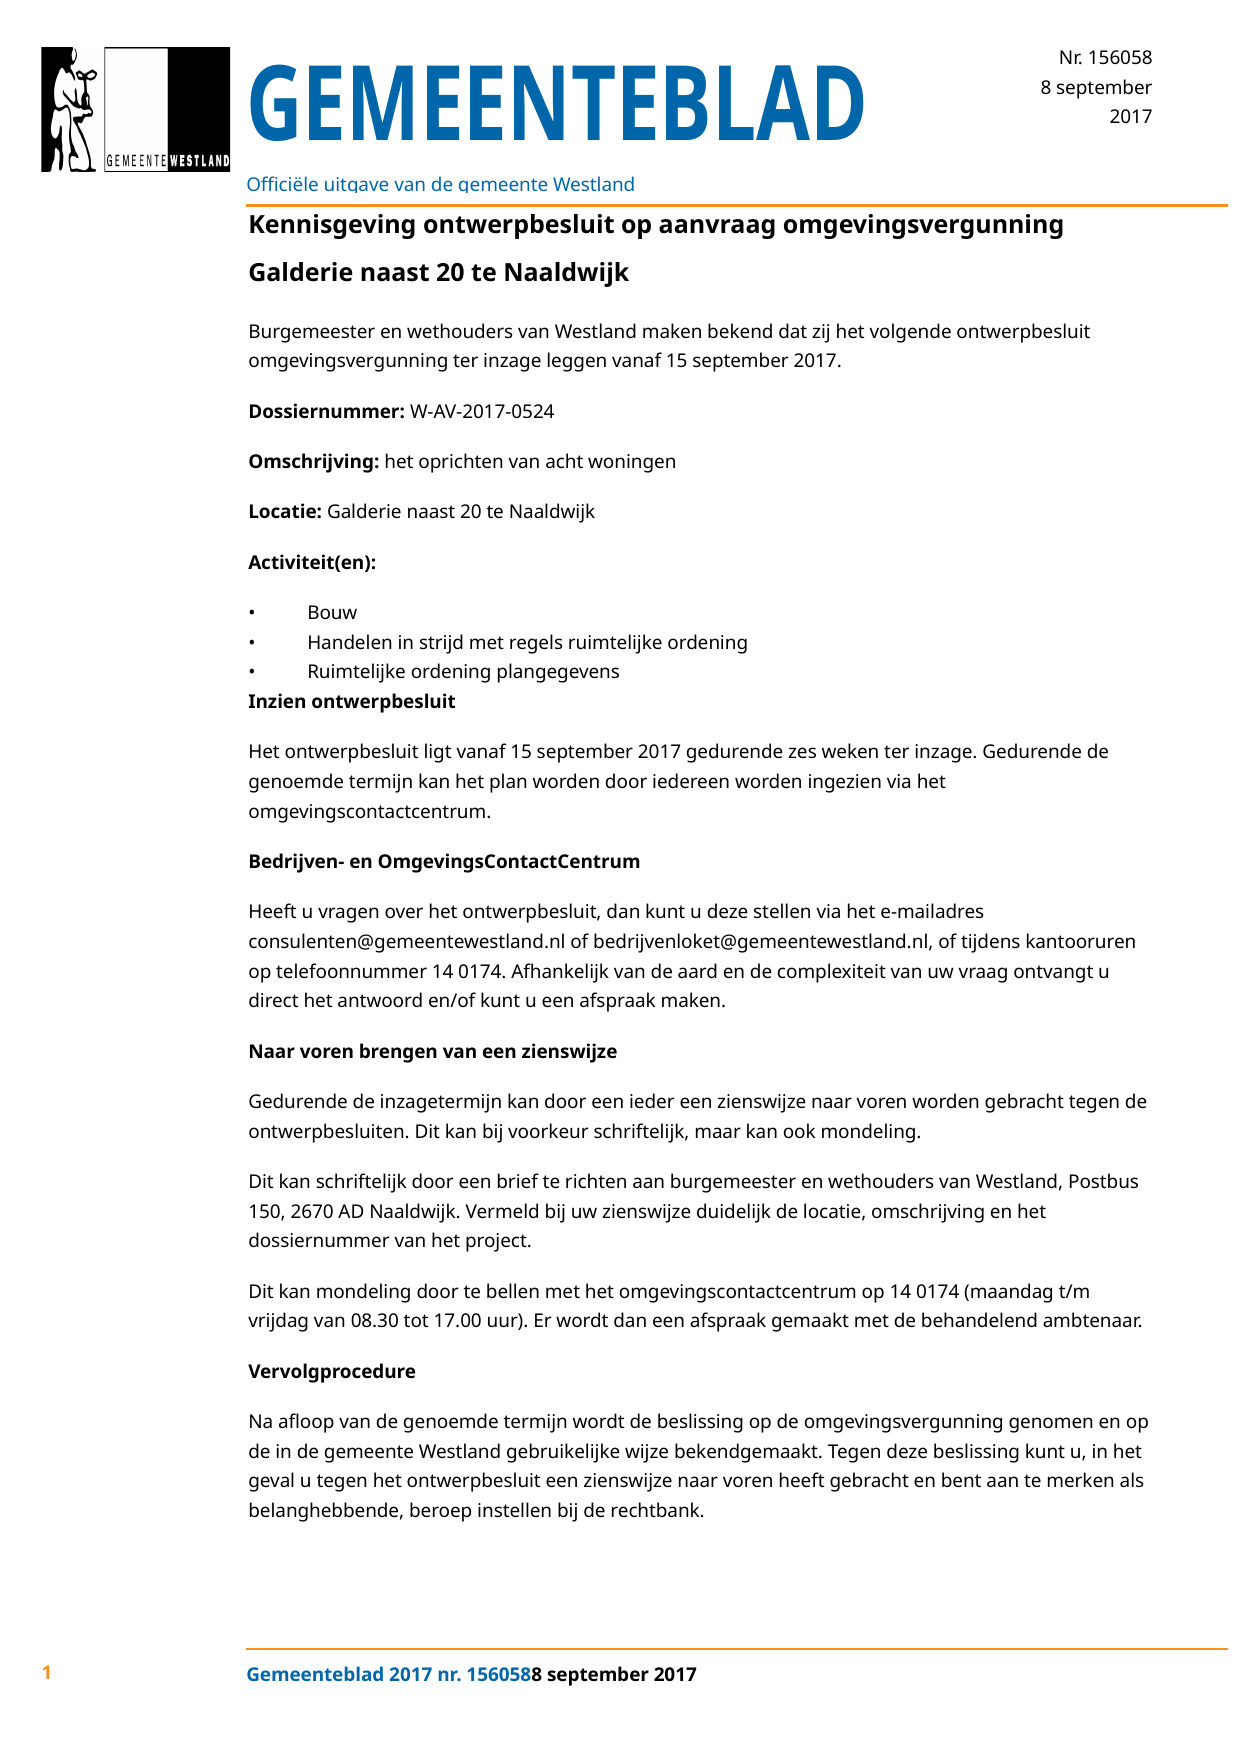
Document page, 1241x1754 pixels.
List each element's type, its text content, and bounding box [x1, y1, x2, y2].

text Locatie: Galderie naast 20 te Naaldwijk [248, 499, 1152, 524]
text Dossiernummer: W-AV-2017-0524 [248, 398, 1152, 424]
text Activiteit(en): [248, 549, 1152, 575]
text Vervolgprocedure [248, 1358, 1152, 1384]
text Na afloop van de genoemde termijn wordt de beslissing op de omgevingsvergunning genomen en op de in de gemeente Westland gebruikelijke wijze bekendgemaakt. Tegen deze beslissing kunt u, in het geval u tegen het ontwerpbesluit een zienswijze naar voren heeft gebracht en bent aan te merken als belanghebbende, beroep instellen bij de rechtbank. [248, 1408, 1152, 1523]
text Bedrijven- en OmgevingsContactCentrum [248, 848, 1152, 874]
list Handelen in strijd met regels ruimtelijke ordening [248, 629, 1152, 655]
list Bouw [248, 599, 1152, 625]
text Burgemeester en wethouders van Westland maken bekend dat zij het volgende ontwerpbesluit omgevingsvergunning ter inzage leggen vanaf 15 september 2017. [248, 318, 1152, 373]
picture [41, 47, 231, 172]
text Inzien ontwerpbesluit [248, 688, 1152, 714]
text Dit kan schriftelijk door een brief te richten aan burgemeester en wethouders van Westland, Postbus 150, 2670 AD Naaldwijk. Vermeld bij uw zienswijze duidelijk de locatie, omschrijving en het dossiernummer van het project. [248, 1168, 1152, 1253]
text Dit kan mondeling door te bellen met het omgevingscontactcentrum op 14 0174 (maandag t/m vrijdag van 08.30 tot 17.00 uur). Er wordt dan een afspraak gemaakt met de behandelend ambtenaar. [248, 1278, 1152, 1333]
text Omschrijving: het oprichten van acht woningen [248, 448, 1152, 474]
text Het ontwerpbesluit ligt vanaf 15 september 2017 gedurende zes weken ter inzage. Gedurende de genoemde termijn kan het plan worden door iedereen worden ingezien via het omgevingscontactcentrum. [248, 739, 1152, 824]
text Heeft u vragen over het ontwerpbesluit, dan kunt u deze stellen via het e-mailadres consulenten@gemeentewestland.nl of bedrijvenloket@gemeentewestland.nl, of tijdens kantooruren op telefoonnummer 14 0174. Afhankelijk van de aard en de complexiteit van uw vraag ontvangt u direct het antwoord en/of kunt u een afspraak maken. [248, 899, 1152, 1013]
text Gedurende de inzagetermijn kan door een ieder een zienswijze naar voren worden gebracht tegen de ontwerpbesluiten. Dit kan bij voorkeur schriftelijk, maar kan ook mondeling. [248, 1088, 1152, 1144]
text Naar voren brengen van een zienswijze [248, 1038, 1152, 1064]
list Ruimtelijke ordening plangegevens [248, 659, 1152, 684]
text Kennisgeving ontwerpbesluit op aanvraag omgevingsvergunning Galderie naast 20 te Naaldwijk [248, 207, 1152, 288]
